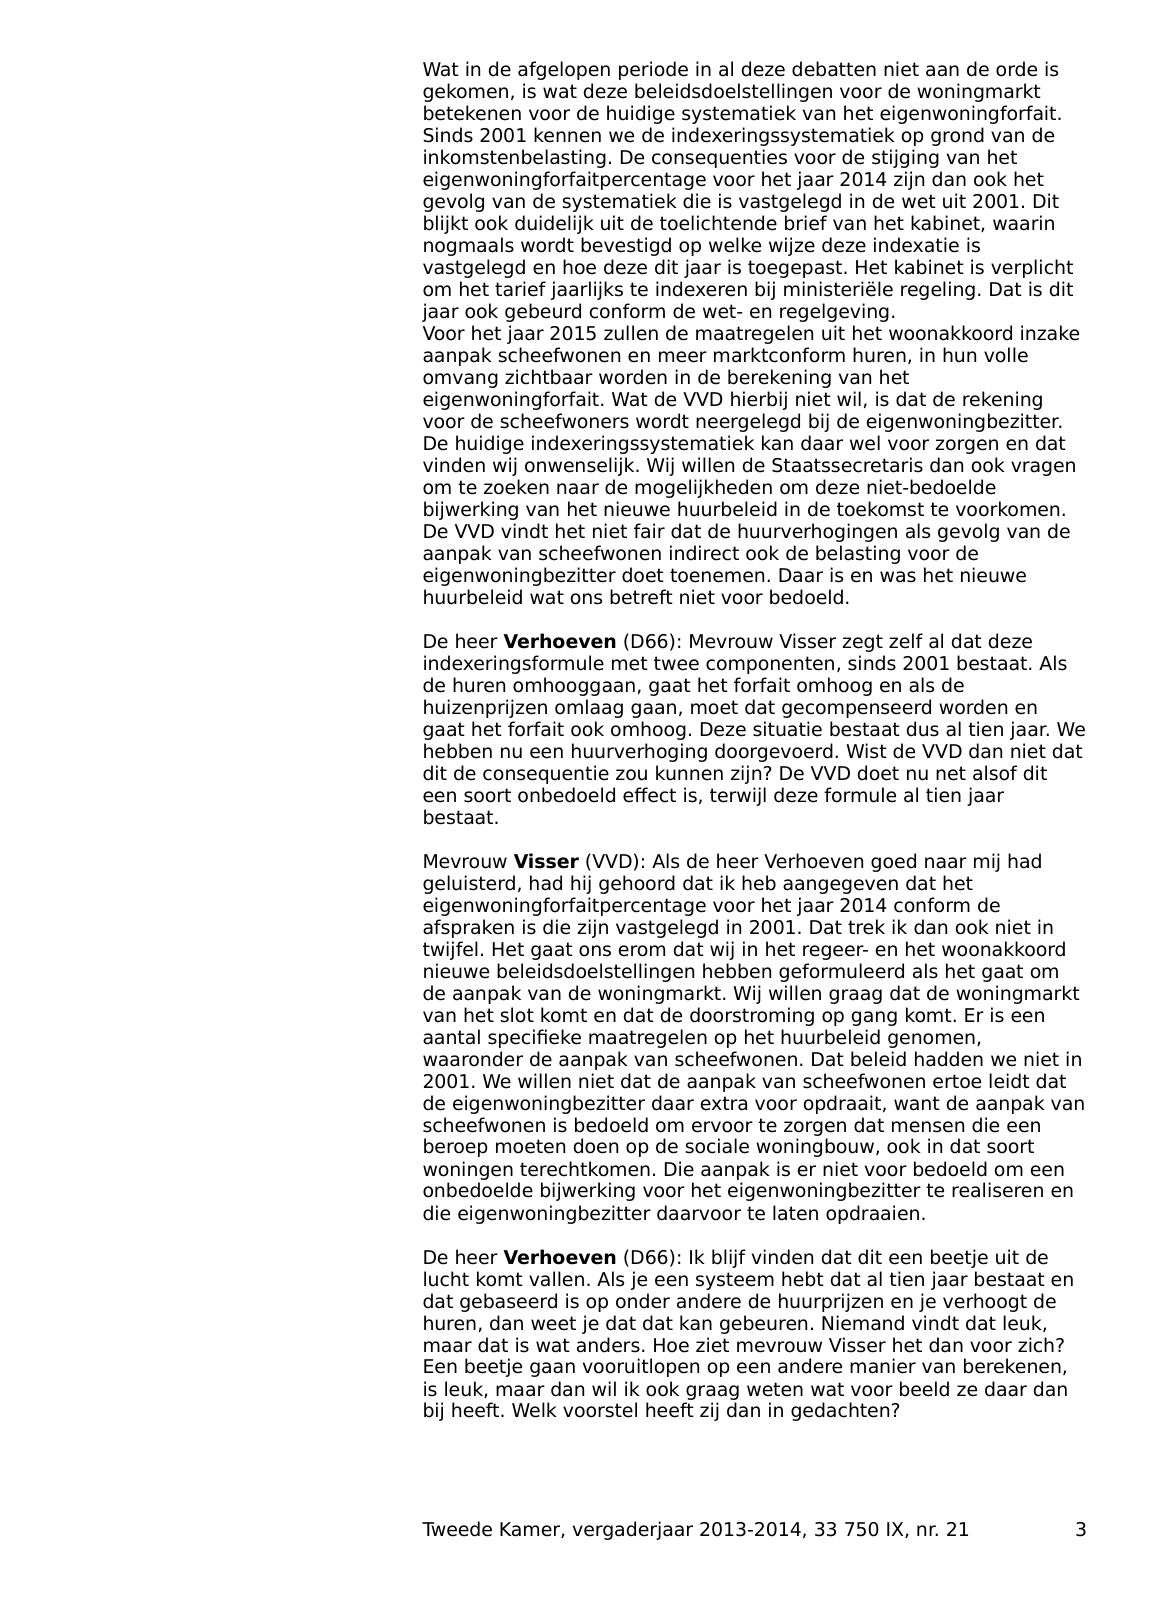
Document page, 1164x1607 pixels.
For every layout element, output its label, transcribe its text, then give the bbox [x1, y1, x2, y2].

text Wat in de afgelopen periode in al deze debatten niet aan de orde is gekomen, is wat deze beleidsdoelstellingen voor de woningmarkt betekenen voor de huidige systematiek van het eigenwoningforfait. Sinds 2001 kennen we de indexeringssystematiek op grond van de inkomstenbelasting. De consequenties voor de stijging van het eigenwoningforfaitpercentage voor het jaar 2014 zijn dan ook het gevolg van de systematiek die is vastgelegd in de wet uit 2001. Dit blijkt ook duidelijk uit de toelichtende brief van het kabinet, waarin nogmaals wordt bevestigd op welke wijze deze indexatie is vastgelegd en hoe deze dit jaar is toegepast. Het kabinet is verplicht om het tarief jaarlijks te indexeren bij ministeriële regeling. Dat is dit jaar ook gebeurd conform de wet- en regelgeving. [422, 59, 1087, 323]
text Mevrouw Visser (VVD): Als de heer Verhoeven goed naar mij had geluisterd, had hij gehoord dat ik heb aangegeven dat het eigenwoningforfaitpercentage voor het jaar 2014 conform de afspraken is die zijn vastgelegd in 2001. Dat trek ik dan ook niet in twijfel. Het gaat ons erom dat wij in het regeer- en het woonakkoord nieuwe beleidsdoelstellingen hebben geformuleerd als het gaat om de aanpak van de woningmarkt. Wij willen graag dat de woningmarkt van het slot komt en dat de doorstroming op gang komt. Er is een aantal specifieke maatregelen op het huurbeleid genomen, waaronder de aanpak van scheefwonen. Dat beleid hadden we niet in 2001. We willen niet dat de aanpak van scheefwonen ertoe leidt dat de eigenwoningbezitter daar extra voor opdraait, want de aanpak van scheefwonen is bedoeld om ervoor te zorgen dat mensen die een beroep moeten doen op de sociale woningbouw, ook in dat soort woningen terechtkomen. Die aanpak is er niet voor bedoeld om een onbedoelde bijwerking voor het eigenwoningbezitter te realiseren en die eigenwoningbezitter daarvoor te laten opdraaien. [422, 851, 1087, 1224]
text De heer Verhoeven (D66): Ik blijf vinden dat dit een beetje uit de lucht komt vallen. Als je een systeem hebt dat al tien jaar bestaat en dat gebaseerd is op onder andere de huurprijzen en je verhoogt de huren, dan weet je dat dat kan gebeuren. Niemand vindt dat leuk, maar dat is wat anders. Hoe ziet mevrouw Visser het dan voor zich? Een beetje gaan vooruitlopen op een andere manier van berekenen, is leuk, maar dan wil ik ook graag weten wat voor beeld ze daar dan bij heeft. Welk voorstel heeft zij dan in gedachten? [422, 1247, 1087, 1422]
text De heer Verhoeven (D66): Mevrouw Visser zegt zelf al dat deze indexeringsformule met twee componenten, sinds 2001 bestaat. Als de huren omhooggaan, gaat het forfait omhoog en als de huizenprijzen omlaag gaan, moet dat gecompenseerd worden en gaat het forfait ook omhoog. Deze situatie bestaat dus al tien jaar. We hebben nu een huurverhoging doorgevoerd. Wist de VVD dan niet dat dit de consequentie zou kunnen zijn? De VVD doet nu net alsof dit een soort onbedoeld effect is, terwijl deze formule al tien jaar bestaat. [422, 631, 1087, 828]
text Voor het jaar 2015 zullen de maatregelen uit het woonakkoord inzake aanpak scheefwonen en meer marktconform huren, in hun volle omvang zichtbaar worden in de berekening van het eigenwoningforfait. Wat de VVD hierbij niet wil, is dat de rekening voor de scheefwoners wordt neergelegd bij de eigenwoningbezitter. De huidige indexeringssystematiek kan daar wel voor zorgen en dat vinden wij onwenselijk. Wij willen de Staatssecretaris dan ook vragen om te zoeken naar de mogelijkheden om deze niet-bedoelde bijwerking van het nieuwe huurbeleid in de toekomst te voorkomen. De VVD vindt het niet fair dat de huurverhogingen als gevolg van de aanpak van scheefwonen indirect ook de belasting voor de eigenwoningbezitter doet toenemen. Daar is en was het nieuwe huurbeleid wat ons betreft niet voor bedoeld. [422, 323, 1087, 608]
